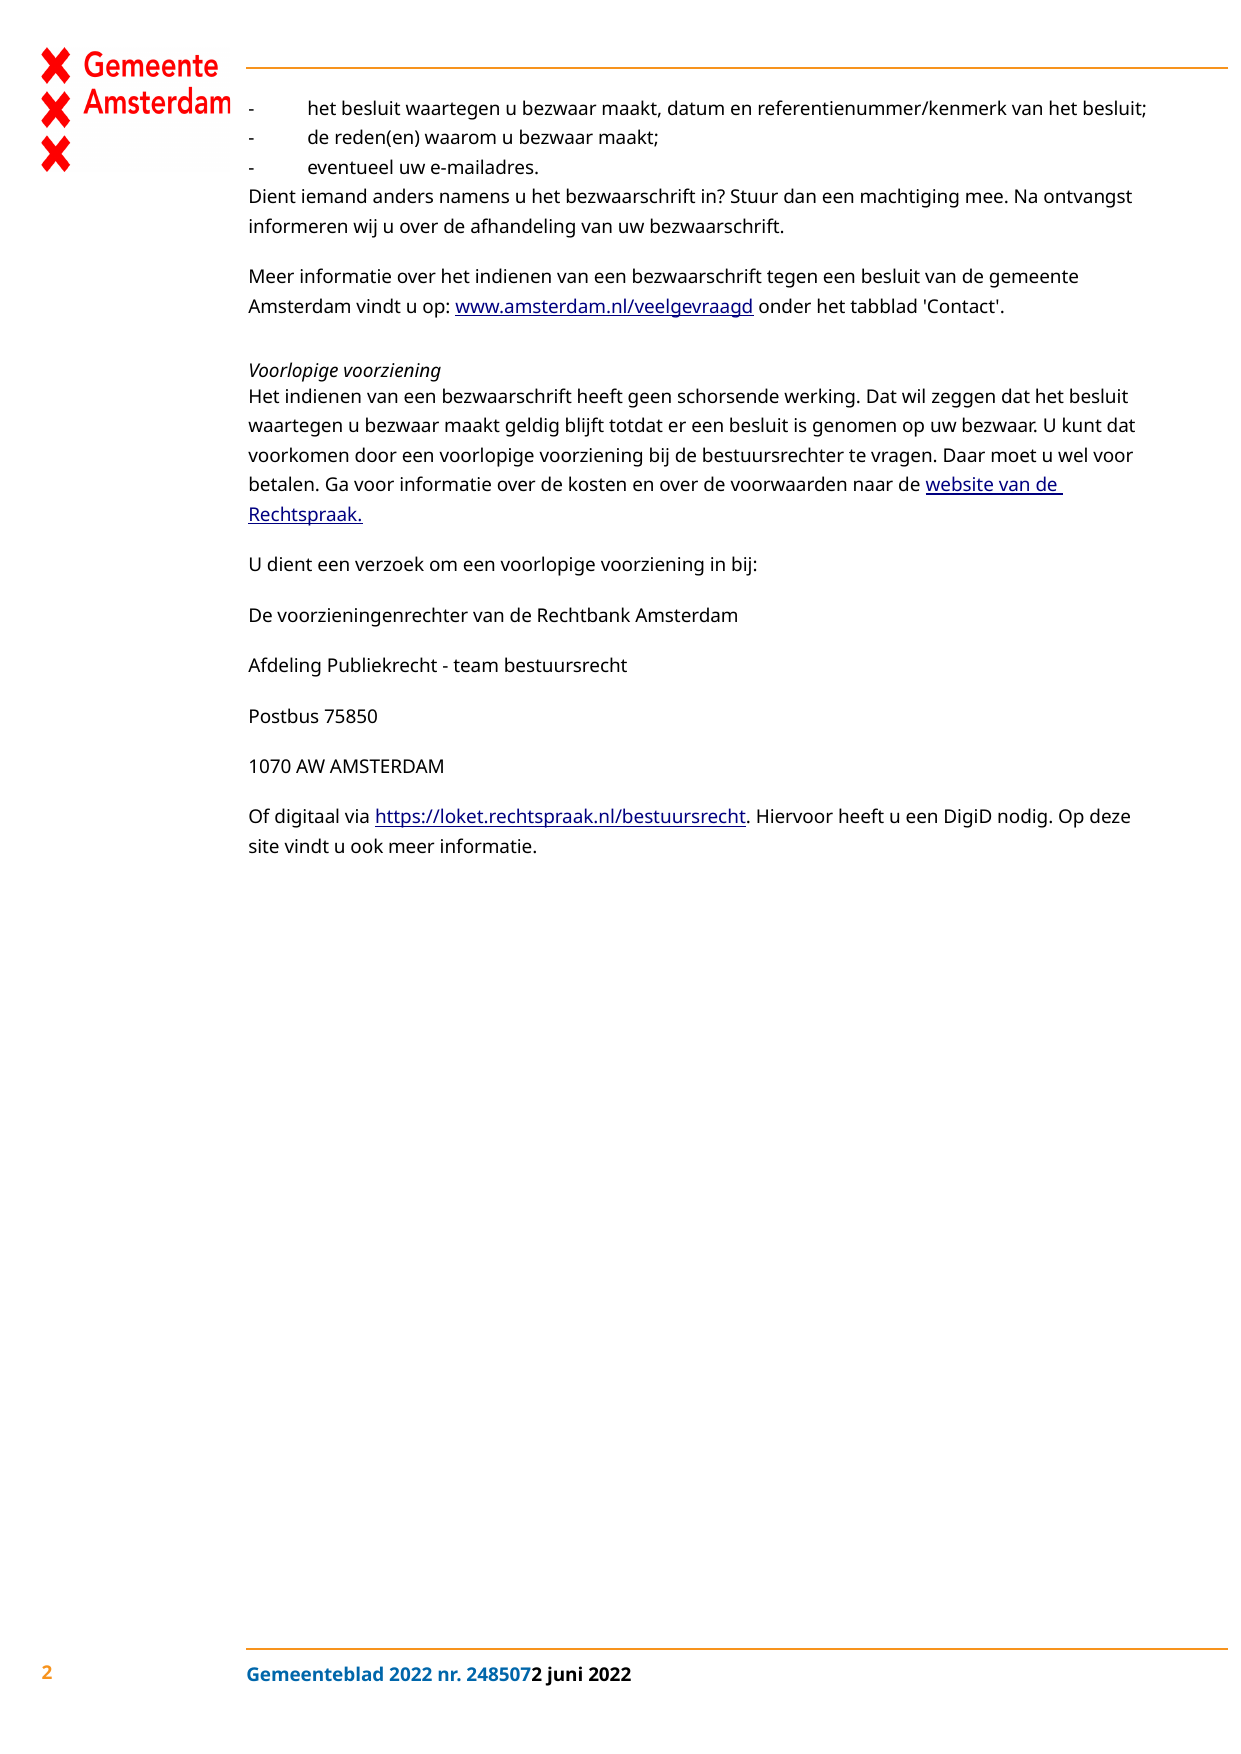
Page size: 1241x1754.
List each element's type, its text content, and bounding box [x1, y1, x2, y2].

list de reden(en) waarom u bezwaar maakt; [248, 124, 1152, 150]
text De voorzieningenrechter van de Rechtbank Amsterdam [248, 602, 1152, 628]
text Postbus 75850 [248, 703, 1152, 728]
picture [41, 47, 231, 172]
text U dient een verzoek om een voorlopige voorziening in bij: [248, 552, 1152, 577]
text Meer informatie over het indienen van een bezwaarschrift tegen een besluit van de gemeente Amsterdam vindt u op: www.amsterdam.nl/veelgevraagd onder het tabblad 'Contact'. [248, 263, 1152, 319]
text 1070 AW AMSTERDAM [248, 753, 1152, 779]
text Voorlopige voorziening [248, 357, 1152, 383]
text Het indienen van een bezwaarschrift heeft geen schorsende werking. Dat wil zeggen dat het besluit waartegen u bezwaar maakt geldig blijft totdat er een besluit is genomen op uw bezwaar. U kunt dat voorkomen door een voorlopige voorziening bij de bestuursrechter te vragen. Daar moet u wel voor betalen. Ga voor informatie over de kosten en over de voorwaarden naar de website van de Rechtspraak. [248, 383, 1152, 527]
list eventueel uw e-mailadres. [248, 154, 1152, 180]
text Afdeling Publiekrecht - team bestuursrecht [248, 652, 1152, 678]
text Of digitaal via https://loket.rechtspraak.nl/bestuursrecht. Hiervoor heeft u een DigiD nodig. Op deze site vindt u ook meer informatie. [248, 804, 1152, 859]
list het besluit waartegen u bezwaar maakt, datum en referentienummer/kenmerk van het besluit; [248, 95, 1152, 121]
text Dient iemand anders namens u het bezwaarschrift in? Stuur dan een machtiging mee. Na ontvangst informeren wij u over de afhandeling van uw bezwaarschrift. [248, 183, 1152, 239]
